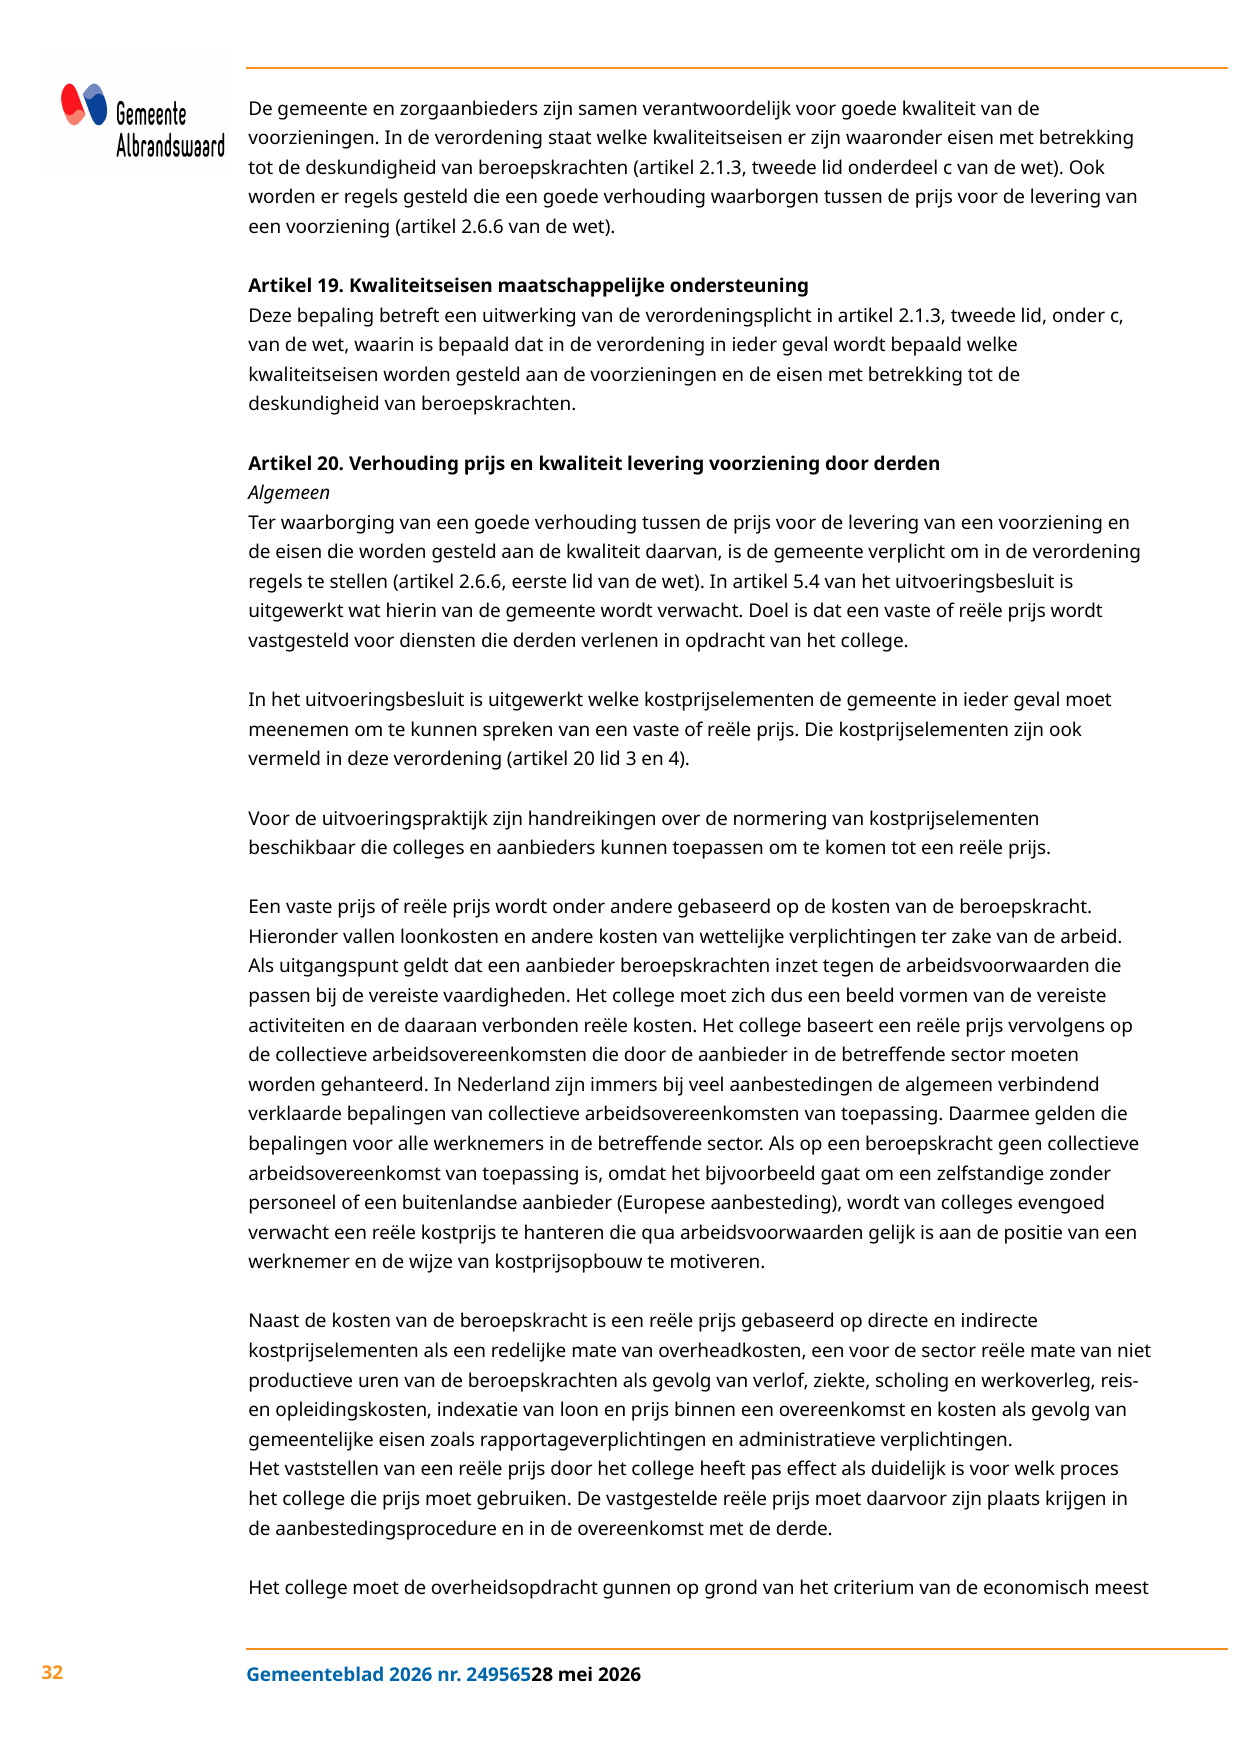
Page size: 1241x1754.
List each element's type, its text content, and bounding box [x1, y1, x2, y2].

text Ter waarborging van een goede verhouding tussen de prijs voor de levering van een voorziening en de eisen die worden gesteld aan de kwaliteit daarvan, is de gemeente verplicht om in de verordening regels te stellen (artikel 2.6.6, eerste lid van de wet). In artikel 5.4 van het uitvoeringsbesluit is uitgewerkt wat hierin van de gemeente wordt verwacht. Doel is dat een vaste of reële prijs wordt vastgesteld voor diensten die derden verlenen in opdracht van het college. [248, 509, 1152, 653]
text In het uitvoeringsbesluit is uitgewerkt welke kostprijselementen de gemeente in ieder geval moet meenemen om te kunnen spreken van een vaste of reële prijs. Die kostprijselementen zijn ook vermeld in deze verordening (artikel 20 lid 3 en 4). [248, 686, 1152, 771]
text Artikel 19. Kwaliteitseisen maatschappelijke ondersteuning [248, 272, 1152, 298]
text Een vaste prijs of reële prijs wordt onder andere gebaseerd op de kosten van de beroepskracht. Hieronder vallen loonkosten en andere kosten van wettelijke verplichtingen ter zake van de arbeid. Als uitgangspunt geldt dat een aanbieder beroepskrachten inzet tegen de arbeidsvoorwaarden die passen bij de vereiste vaardigheden. Het college moet zich dus een beeld vormen van de vereiste activiteiten en de daaraan verbonden reële kosten. Het college baseert een reële prijs vervolgens op de collectieve arbeidsovereenkomsten die door de aanbieder in de betreffende sector moeten worden gehanteerd. In Nederland zijn immers bij veel aanbestedingen de algemeen verbindend verklaarde bepalingen van collectieve arbeidsovereenkomsten van toepassing. Daarmee gelden die bepalingen voor alle werknemers in de betreffende sector. Als op een beroepskracht geen collectieve arbeidsovereenkomst van toepassing is, omdat het bijvoorbeeld gaat om een zelfstandige zonder personeel of een buitenlandse aanbieder (Europese aanbesteding), wordt van colleges evengoed verwacht een reële kostprijs te hanteren die qua arbeidsvoorwaarden gelijk is aan de positie van een werknemer en de wijze van kostprijsopbouw te motiveren. [248, 893, 1152, 1274]
text Voor de uitvoeringspraktijk zijn handreikingen over de normering van kostprijselementen beschikbaar die colleges en aanbieders kunnen toepassen om te komen tot een reële prijs. [248, 805, 1152, 860]
text Naast de kosten van de beroepskracht is een reële prijs gebaseerd op directe en indirecte kostprijselementen als een redelijke mate van overheadkosten, een voor de sector reële mate van niet productieve uren van de beroepskrachten als gevolg van verlof, ziekte, scholing en werkoverleg, reis- en opleidingskosten, indexatie van loon en prijs binnen een overeenkomst en kosten als gevolg van gemeentelijke eisen zoals rapportageverplichtingen en administratieve verplichtingen. [248, 1308, 1152, 1452]
text Het college moet de overheidsopdracht gunnen op grond van het criterium van de economisch meest [248, 1574, 1152, 1600]
text Het vaststellen van een reële prijs door het college heeft pas effect als duidelijk is voor welk proces het college die prijs moet gebruiken. De vastgestelde reële prijs moet daarvoor zijn plaats krijgen in de aanbestedingsprocedure en in de overeenkomst met de derde. [248, 1456, 1152, 1541]
text De gemeente en zorgaanbieders zijn samen verantwoordelijk voor goede kwaliteit van de voorzieningen. In de verordening staat welke kwaliteitseisen er zijn waaronder eisen met betrekking tot de deskundigheid van beroepskrachten (artikel 2.1.3, tweede lid onderdeel c van de wet). Ook worden er regels gesteld die een goede verhouding waarborgen tussen de prijs voor de levering van een voorziening (artikel 2.6.6 van de wet). [248, 95, 1152, 239]
text Deze bepaling betreft een uitwerking van de verordeningsplicht in artikel 2.1.3, tweede lid, onder c, van de wet, waarin is bepaald dat in de verordening in ieder geval wordt bepaald welke kwaliteitseisen worden gesteld aan de voorzieningen en de eisen met betrekking tot de deskundigheid van beroepskrachten. [248, 302, 1152, 416]
text Artikel 20. Verhouding prijs en kwaliteit levering voorziening door derden [248, 450, 1152, 476]
text Algemeen [248, 479, 1152, 505]
picture [41, 47, 231, 172]
